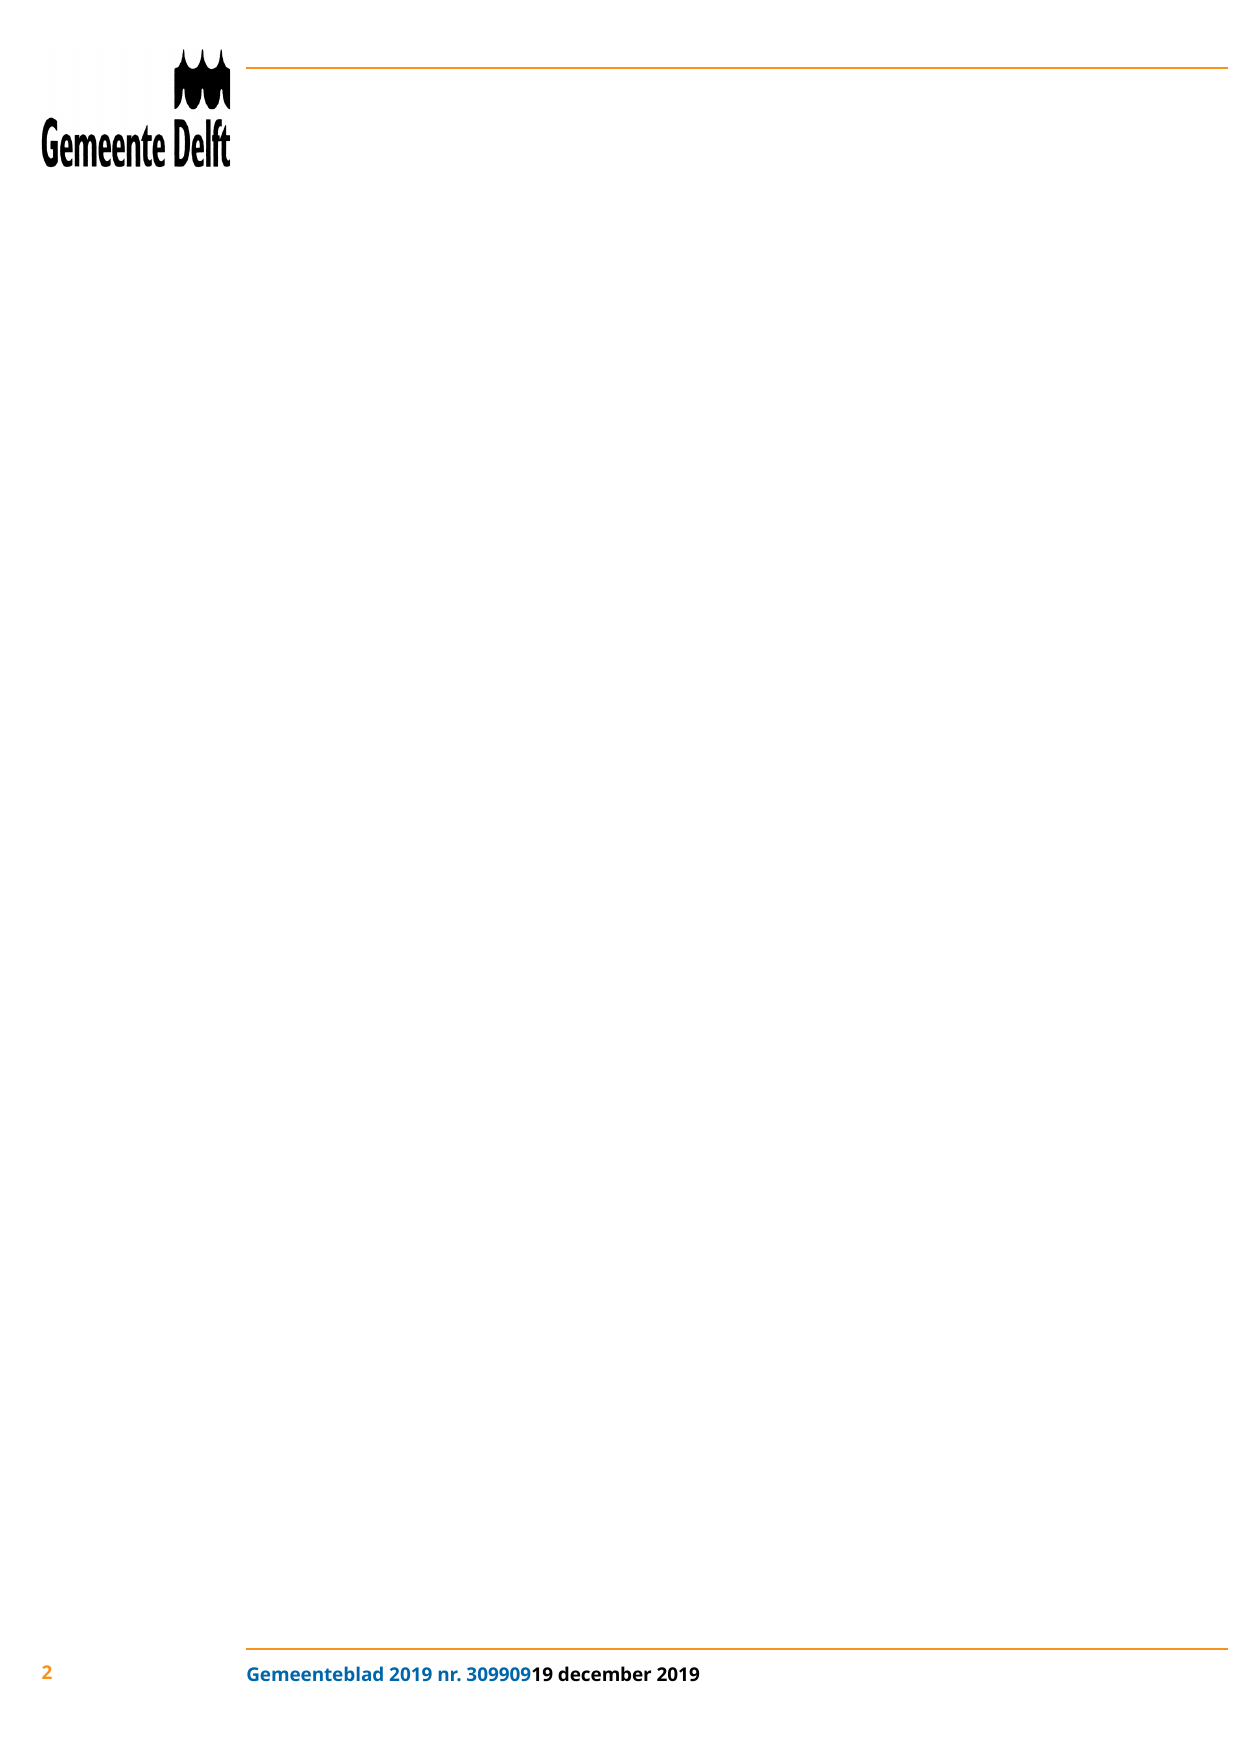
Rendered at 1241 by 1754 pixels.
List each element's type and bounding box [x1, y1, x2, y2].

picture [41, 47, 231, 172]
